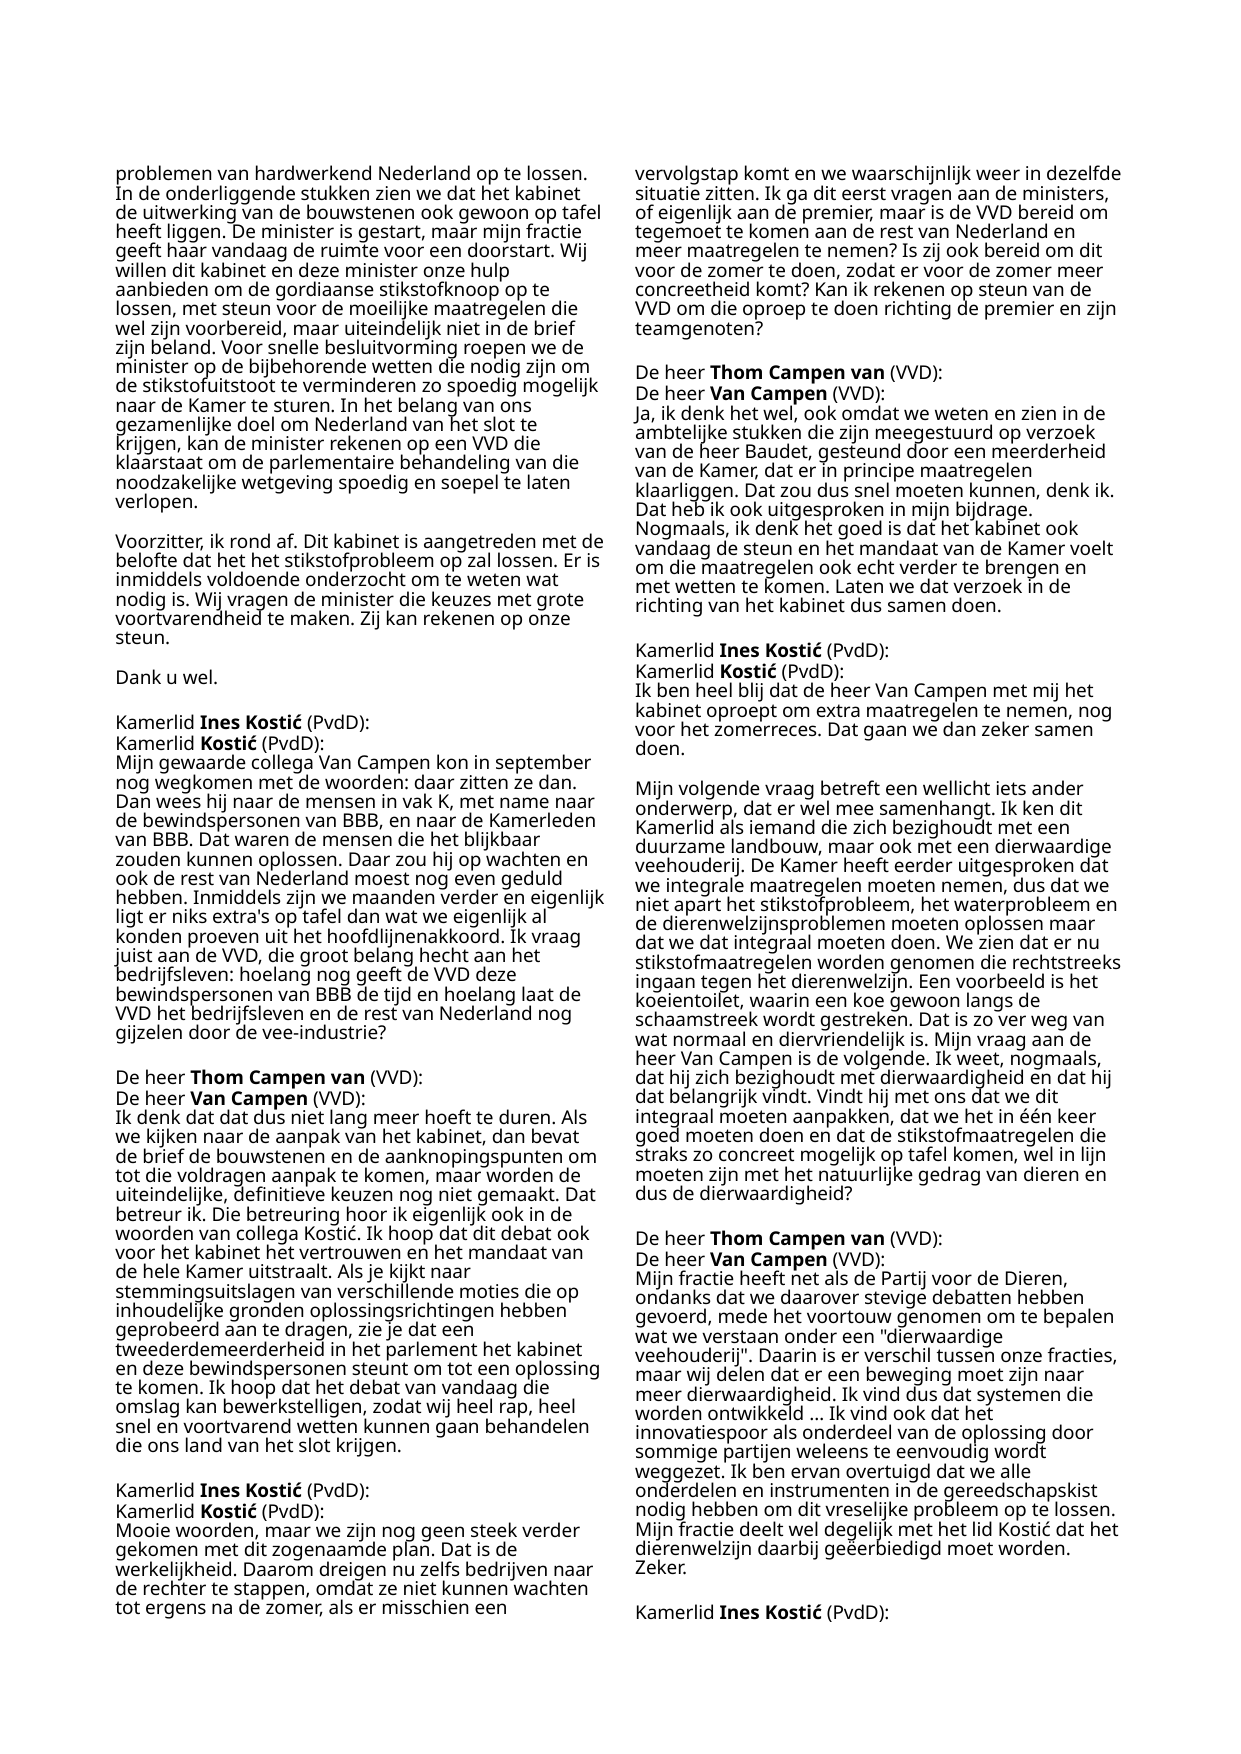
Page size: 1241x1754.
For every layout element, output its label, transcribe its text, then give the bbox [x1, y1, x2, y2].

text De heer Thom Campen van (VVD): [635, 359, 1125, 385]
text De heer Thom Campen van (VVD): [635, 1225, 1125, 1251]
text Dank u wel. [115, 669, 605, 688]
text Mijn fractie heeft net als de Partij voor de Dieren, ondanks dat we daarover stevige debatten hebben gevoerd, mede het voortouw genomen om te bepalen wat we verstaan onder een "dierwaardige veehouderij". Daarin is er verschil tussen onze fracties, maar wij delen dat er een beweging moet zijn naar meer dierwaardigheid. Ik vind dus dat systemen die worden ontwikkeld … Ik vind ook dat het innovatiespoor als onderdeel van de oplossing door sommige partijen weleens te eenvoudig wordt weggezet. Ik ben ervan overtuigd dat we alle onderdelen en instrumenten in de gereedschapskist nodig hebben om dit vreselijke probleem op te lossen. Mijn fractie deelt wel degelijk met het lid Kostić dat het dierenwelzijn daarbij geëerbiedigd moet worden. Zeker. [635, 1270, 1125, 1578]
text vervolgstap komt en we waarschijnlijk weer in dezelfde situatie zitten. Ik ga dit eerst vragen aan de ministers, of eigenlijk aan de premier, maar is de VVD bereid om tegemoet te komen aan de rest van Nederland en meer maatregelen te nemen? Is zij ook bereid om dit voor de zomer te doen, zodat er voor de zomer meer concreetheid komt? Kan ik rekenen op steun van de VVD om die oproep te doen richting de premier en zijn teamgenoten? [635, 165, 1125, 339]
text Kamerlid Ines Kostić (PvdD): [115, 1477, 605, 1503]
text Kamerlid Kostić (PvdD): [635, 663, 1125, 682]
text Kamerlid Ines Kostić (PvdD): [635, 1599, 1125, 1625]
text De heer Van Campen (VVD): [115, 1090, 605, 1109]
text De heer Van Campen (VVD): [635, 1251, 1125, 1270]
text Ja, ik denk het wel, ook omdat we weten en zien in de ambtelijke stukken die zijn meegestuurd op verzoek van de heer Baudet, gesteund door een meerderheid van de Kamer, dat er in principe maatregelen klaarliggen. Dat zou dus snel moeten kunnen, denk ik. Dat heb ik ook uitgesproken in mijn bijdrage. Nogmaals, ik denk het goed is dat het kabinet ook vandaag de steun en het mandaat van de Kamer voelt om die maatregelen ook echt verder te brengen en met wetten te komen. Laten we dat verzoek in de richting van het kabinet dus samen doen. [635, 404, 1125, 617]
text problemen van hardwerkend Nederland op te lossen. In de onderliggende stukken zien we dat het kabinet de uitwerking van de bouwstenen ook gewoon op tafel heeft liggen. De minister is gestart, maar mijn fractie geeft haar vandaag de ruimte voor een doorstart. Wij willen dit kabinet en deze minister onze hulp aanbieden om de gordiaanse stikstofknoop op te lossen, met steun voor de moeilijke maatregelen die wel zijn voorbereid, maar uiteindelijk niet in de brief zijn beland. Voor snelle besluitvorming roepen we de minister op de bijbehorende wetten die nodig zijn om de stikstofuitstoot te verminderen zo spoedig mogelijk naar de Kamer te sturen. In het belang van ons gezamenlijke doel om Nederland van het slot te krijgen, kan de minister rekenen op een VVD die klaarstaat om de parlementaire behandeling van die noodzakelijke wetgeving spoedig en soepel te laten verlopen. [115, 165, 605, 512]
text Mijn gewaarde collega Van Campen kon in september nog wegkomen met de woorden: daar zitten ze dan. Dan wees hij naar de mensen in vak K, met name naar de bewindspersonen van BBB, en naar de Kamerleden van BBB. Dat waren de mensen die het blijkbaar zouden kunnen oplossen. Daar zou hij op wachten en ook de rest van Nederland moest nog even geduld hebben. Inmiddels zijn we maanden verder en eigenlijk ligt er niks extra's op tafel dan wat we eigenlijk al konden proeven uit het hoofdlijnenakkoord. Ik vraag juist aan de VVD, die groot belang hecht aan het bedrijfsleven: hoelang nog geeft de VVD deze bewindspersonen van BBB de tijd en hoelang laat de VVD het bedrijfsleven en de rest van Nederland nog gijzelen door de vee-industrie? [115, 754, 605, 1043]
text Mijn volgende vraag betreft een wellicht iets ander onderwerp, dat er wel mee samenhangt. Ik ken dit Kamerlid als iemand die zich bezighoudt met een duurzame landbouw, maar ook met een dierwaardige veehouderij. De Kamer heeft eerder uitgesproken dat we integrale maatregelen moeten nemen, dus dat we niet apart het stikstofprobleem, het waterprobleem en de dierenwelzijnsproblemen moeten oplossen maar dat we dat integraal moeten doen. We zien dat er nu stikstofmaatregelen worden genomen die rechtstreeks ingaan tegen het dierenwelzijn. Een voorbeeld is het koeientoilet, waarin een koe gewoon langs de schaamstreek wordt gestreken. Dat is zo ver weg van wat normaal en diervriendelijk is. Mijn vraag aan de heer Van Campen is de volgende. Ik weet, nogmaals, dat hij zich bezighoudt met dierwaardigheid en dat hij dat belangrijk vindt. Vindt hij met ons dat we dit integraal moeten aanpakken, dat we het in één keer goed moeten doen en dat de stikstofmaatregelen die straks zo concreet mogelijk op tafel komen, wel in lijn moeten zijn met het natuurlijke gedrag van dieren en dus de dierwaardigheid? [635, 780, 1125, 1204]
text Ik denk dat dat dus niet lang meer hoeft te duren. Als we kijken naar de aanpak van het kabinet, dan bevat de brief de bouwstenen en de aanknopingspunten om tot die voldragen aanpak te komen, maar worden de uiteindelijke, definitieve keuzen nog niet gemaakt. Dat betreur ik. Die betreuring hoor ik eigenlijk ook in de woorden van collega Kostić. Ik hoop dat dit debat ook voor het kabinet het vertrouwen en het mandaat van de hele Kamer uitstraalt. Als je kijkt naar stemmingsuitslagen van verschillende moties die op inhoudelijke gronden oplossingsrichtingen hebben geprobeerd aan te dragen, zie je dat een tweederdemeerderheid in het parlement het kabinet en deze bewindspersonen steunt om tot een oplossing te komen. Ik hoop dat het debat van vandaag die omslag kan bewerkstelligen, zodat wij heel rap, heel snel en voortvarend wetten kunnen gaan behandelen die ons land van het slot krijgen. [115, 1109, 605, 1456]
text Ik ben heel blij dat de heer Van Campen met mij het kabinet oproept om extra maatregelen te nemen, nog voor het zomerreces. Dat gaan we dan zeker samen doen. [635, 682, 1125, 759]
text De heer Van Campen (VVD): [635, 385, 1125, 404]
text De heer Thom Campen van (VVD): [115, 1064, 605, 1090]
text Kamerlid Kostić (PvdD): [115, 735, 605, 754]
text Kamerlid Ines Kostić (PvdD): [115, 709, 605, 735]
text Mooie woorden, maar we zijn nog geen steek verder gekomen met dit zogenaamde plan. Dat is de werkelijkheid. Daarom dreigen nu zelfs bedrijven naar de rechter te stappen, omdat ze niet kunnen wachten tot ergens na de zomer, als er misschien een [115, 1522, 605, 1618]
text Voorzitter, ik rond af. Dit kabinet is aangetreden met de belofte dat het het stikstofprobleem op zal lossen. Er is inmiddels voldoende onderzocht om te weten wat nodig is. Wij vragen de minister die keuzes met grote voortvarendheid te maken. Zij kan rekenen op onze steun. [115, 533, 605, 648]
text Kamerlid Kostić (PvdD): [115, 1503, 605, 1522]
text Kamerlid Ines Kostić (PvdD): [635, 637, 1125, 663]
